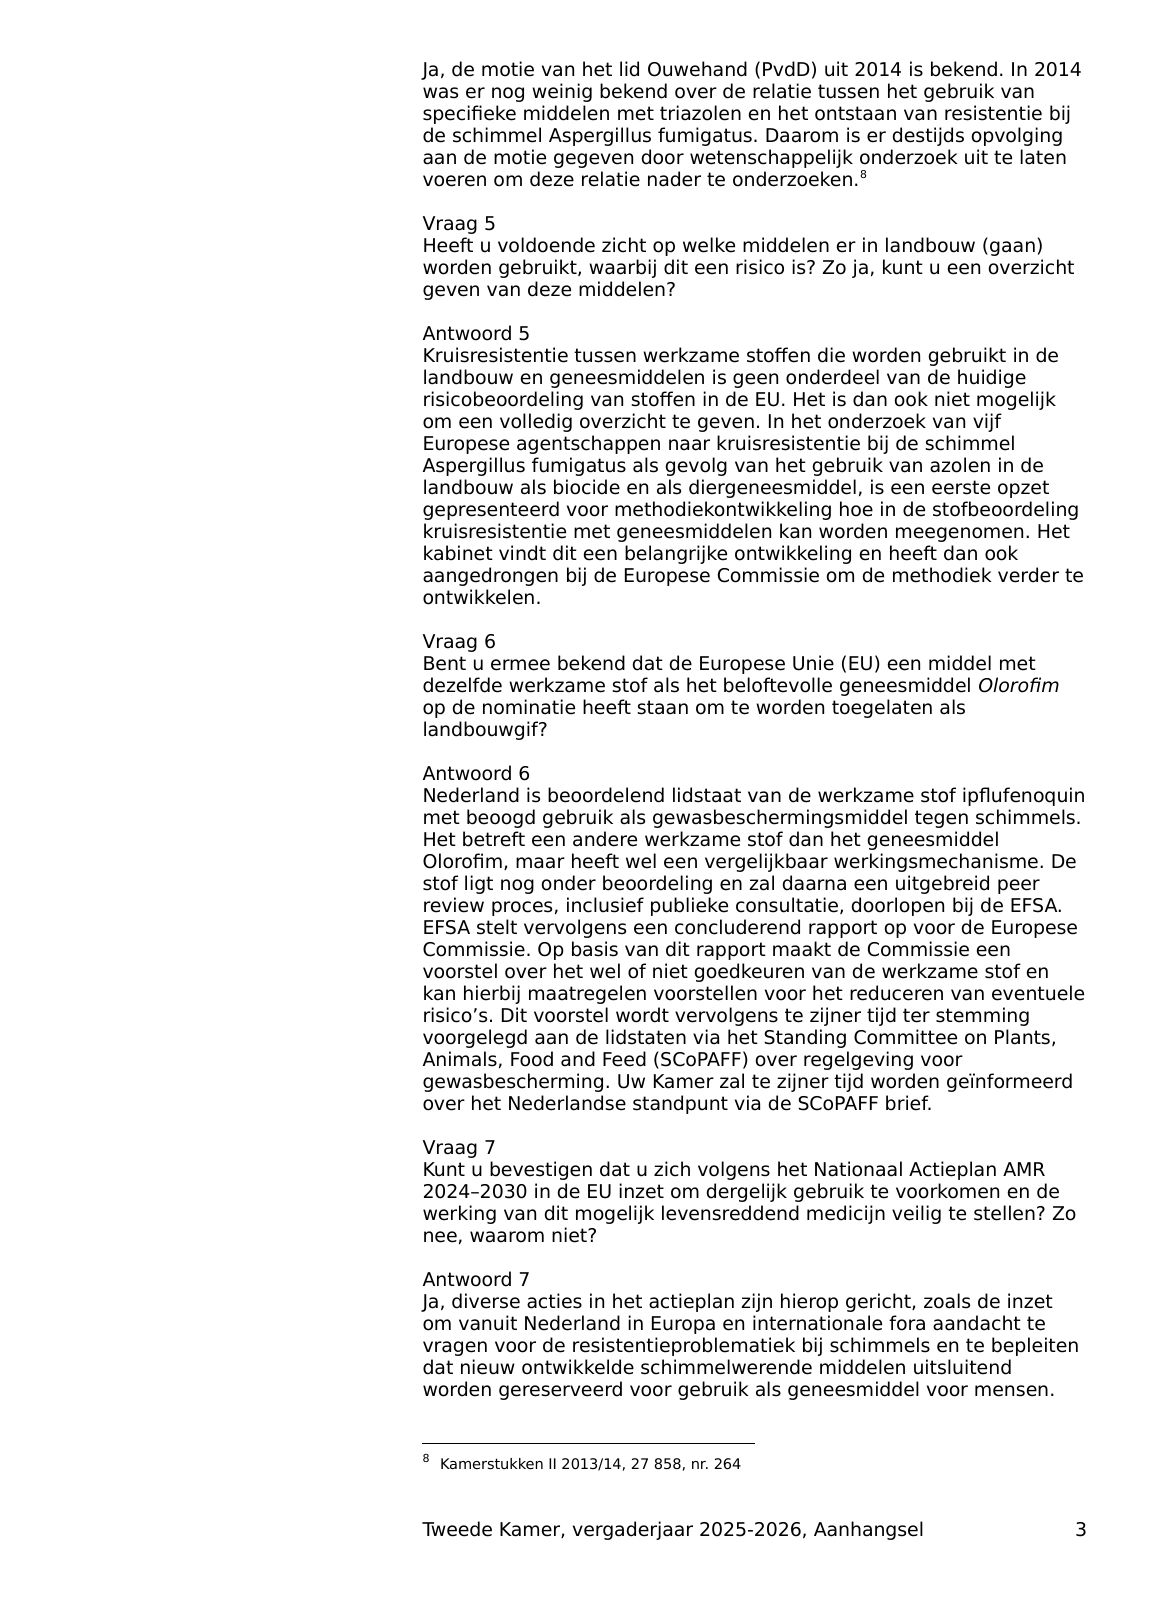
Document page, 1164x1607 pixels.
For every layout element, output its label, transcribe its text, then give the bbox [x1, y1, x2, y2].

text Heeft u voldoende zicht op welke middelen er in landbouw (gaan) worden gebruikt, waarbij dit een risico is? Zo ja, kunt u een overzicht geven van deze middelen? [422, 235, 1087, 301]
text Vraag 5 [422, 213, 1087, 235]
text Ja, de motie van het lid Ouwehand (PvdD) uit 2014 is bekend. In 2014 was er nog weinig bekend over de relatie tussen het gebruik van specifieke middelen met triazolen en het ontstaan van resistentie bij de schimmel Aspergillus fumigatus. Daarom is er destijds opvolging aan de motie gegeven door wetenschappelijk onderzoek uit te laten voeren om deze relatie nader te onderzoeken. [422, 59, 1087, 191]
text Antwoord 6 [422, 763, 1087, 785]
text Vraag 6 [422, 631, 1087, 653]
text Kruisresistentie tussen werkzame stoffen die worden gebruikt in de landbouw en geneesmiddelen is geen onderdeel van de huidige risicobeoordeling van stoffen in de EU. Het is dan ook niet mogelijk om een volledig overzicht te geven. In het onderzoek van vijf Europese agentschappen naar kruisresistentie bij de schimmel Aspergillus fumigatus als gevolg van het gebruik van azolen in de landbouw als biocide en als diergeneesmiddel, is een eerste opzet gepresenteerd voor methodiekontwikkeling hoe in de stofbeoordeling kruisresistentie met geneesmiddelen kan worden meegenomen. Het kabinet vindt dit een belangrijke ontwikkeling en heeft dan ook aangedrongen bij de Europese Commissie om de methodiek verder te ontwikkelen. [422, 345, 1087, 609]
text Ja, diverse acties in het actieplan zijn hierop gericht, zoals de inzet om vanuit Nederland in Europa en internationale fora aandacht te vragen voor de resistentieproblematiek bij schimmels en te bepleiten dat nieuw ontwikkelde schimmelwerende middelen uitsluitend worden gereserveerd voor gebruik als geneesmiddel voor mensen. [422, 1291, 1087, 1401]
text Bent u ermee bekend dat de Europese Unie (EU) een middel met dezelfde werkzame stof als het beloftevolle geneesmiddel Olorofim op de nominatie heeft staan om te worden toegelaten als landbouwgif? [422, 653, 1087, 741]
text Antwoord 5 [422, 323, 1087, 345]
text Kunt u bevestigen dat u zich volgens het Nationaal Actieplan AMR 2024–2030 in de EU inzet om dergelijk gebruik te voorkomen en de werking van dit mogelijk levensreddend medicijn veilig te stellen? Zo nee, waarom niet? [422, 1159, 1087, 1247]
text Vraag 7 [422, 1137, 1087, 1159]
text Kamerstukken II 2013/14, 27 858, nr. 264 [422, 1452, 1087, 1474]
text Nederland is beoordelend lidstaat van de werkzame stof ipflufenoquin met beoogd gebruik als gewasbeschermingsmiddel tegen schimmels. Het betreft een andere werkzame stof dan het geneesmiddel Olorofim, maar heeft wel een vergelijkbaar werkingsmechanisme. De stof ligt nog onder beoordeling en zal daarna een uitgebreid peer review proces, inclusief publieke consultatie, doorlopen bij de EFSA. EFSA stelt vervolgens een concluderend rapport op voor de Europese Commissie. Op basis van dit rapport maakt de Commissie een voorstel over het wel of niet goedkeuren van de werkzame stof en kan hierbij maatregelen voorstellen voor het reduceren van eventuele risico’s. Dit voorstel wordt vervolgens te zijner tijd ter stemming voorgelegd aan de lidstaten via het Standing Committee on Plants, Animals, Food and Feed (SCoPAFF) over regelgeving voor gewasbescherming. Uw Kamer zal te zijner tijd worden geïnformeerd over het Nederlandse standpunt via de SCoPAFF brief. [422, 785, 1087, 1115]
text Antwoord 7 [422, 1269, 1087, 1291]
